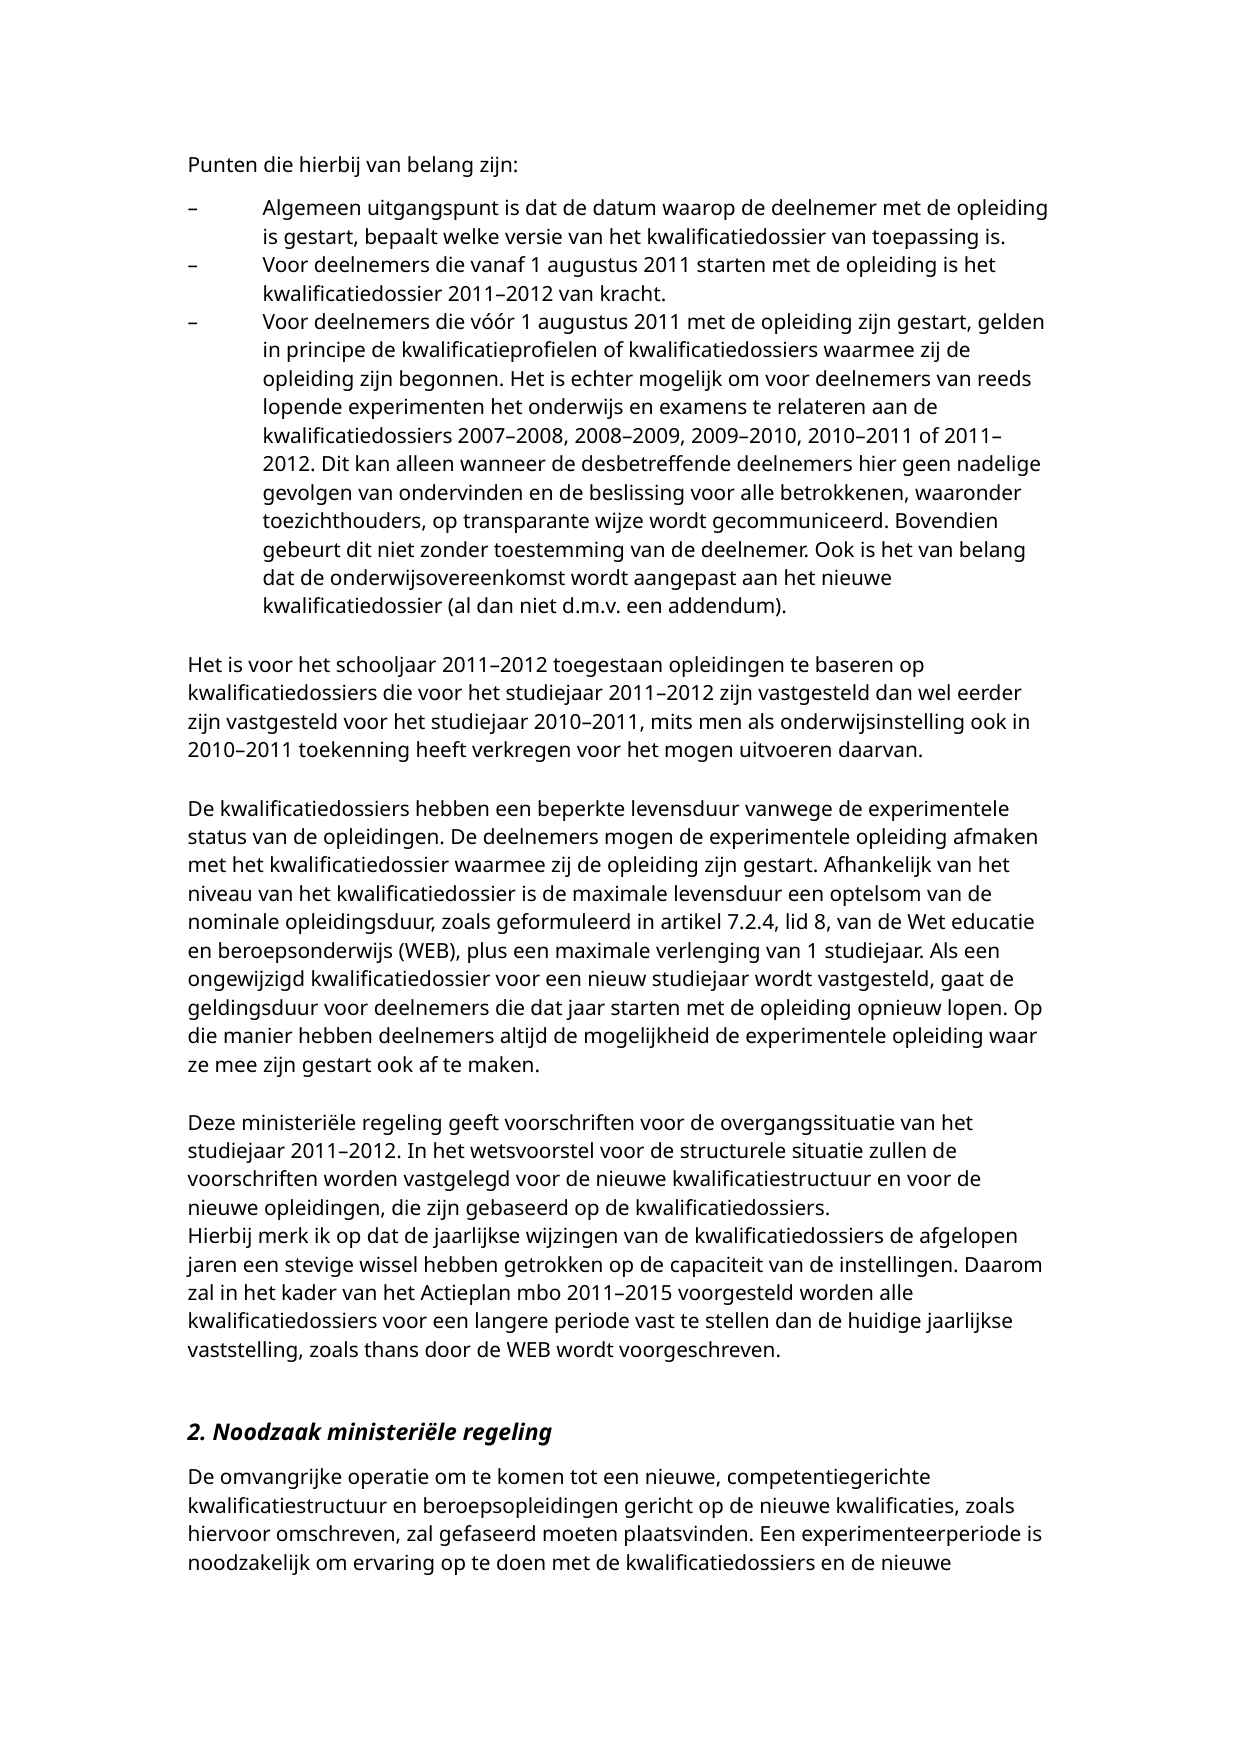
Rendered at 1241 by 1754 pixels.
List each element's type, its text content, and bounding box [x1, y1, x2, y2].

subtitle 2. Noodzaak ministeriële regeling [187, 1416, 1053, 1447]
text Hierbij merk ik op dat de jaarlijkse wijzingen van de kwalificatiedossiers de afgelopen jaren een stevige wissel hebben getrokken op de capaciteit van de instellingen. Daarom zal in het kader van het Actieplan mbo 2011–2015 voorgesteld worden alle kwalificatiedossiers voor een langere periode vast te stellen dan de huidige jaarlijkse vaststelling, zoals thans door de WEB wordt voorgeschreven. [187, 1221, 1053, 1363]
list Voor deelnemers die vanaf 1 augustus 2011 starten met de opleiding is het kwalificatiedossier 2011–2012 van kracht. [187, 250, 1053, 307]
list Voor deelnemers die vóór 1 augustus 2011 met de opleiding zijn gestart, gelden in principe de kwalificatieprofielen of kwalificatiedossiers waarmee zij de opleiding zijn begonnen. Het is echter mogelijk om voor deelnemers van reeds lopende experimenten het onderwijs en examens te relateren aan de kwalificatiedossiers 2007–2008, 2008–2009, 2009–2010, 2010–2011 of 2011–2012. Dit kan alleen wanneer de desbetreffende deelnemers hier geen nadelige gevolgen van ondervinden en de beslissing voor alle betrokkenen, waaronder toezichthouders, op transparante wijze wordt gecommuniceerd. Bovendien gebeurt dit niet zonder toestemming van de deelnemer. Ook is het van belang dat de onderwijsovereenkomst wordt aangepast aan het nieuwe kwalificatiedossier (al dan niet d.m.v. een addendum). [187, 307, 1053, 620]
list Algemeen uitgangspunt is dat de datum waarop de deelnemer met de opleiding is gestart, bepaalt welke versie van het kwalificatiedossier van toepassing is. [187, 193, 1053, 250]
text De omvangrijke operatie om te komen tot een nieuwe, competentiegerichte kwalificatiestructuur en beroepsopleidingen gericht op de nieuwe kwalificaties, zoals hiervoor omschreven, zal gefaseerd moeten plaatsvinden. Een experimenteerperiode is noodzakelijk om ervaring op te doen met de kwalificatiedossiers en de nieuwe [187, 1462, 1053, 1576]
text Deze ministeriële regeling geeft voorschriften voor de overgangssituatie van het studiejaar 2011–2012. In het wetsvoorstel voor de structurele situatie zullen de voorschriften worden vastgelegd voor de nieuwe kwalificatiestructuur en voor de nieuwe opleidingen, die zijn gebaseerd op de kwalificatiedossiers. [187, 1108, 1053, 1221]
text Punten die hierbij van belang zijn: [187, 150, 1053, 178]
text De kwalificatiedossiers hebben een beperkte levensduur vanwege de experimentele status van de opleidingen. De deelnemers mogen de experimentele opleiding afmaken met het kwalificatiedossier waarmee zij de opleiding zijn gestart. Afhankelijk van het niveau van het kwalificatiedossier is de maximale levensduur een optelsom van de nominale opleidingsduur, zoals geformuleerd in artikel 7.2.4, lid 8, van de Wet educatie en beroepsonderwijs (WEB), plus een maximale verlenging van 1 studiejaar. Als een ongewijzigd kwalificatiedossier voor een nieuw studiejaar wordt vastgesteld, gaat de geldingsduur voor deelnemers die dat jaar starten met de opleiding opnieuw lopen. Op die manier hebben deelnemers altijd de mogelijkheid de experimentele opleiding waar ze mee zijn gestart ook af te maken. [187, 794, 1053, 1078]
text Het is voor het schooljaar 2011–2012 toegestaan opleidingen te baseren op kwalificatiedossiers die voor het studiejaar 2011–2012 zijn vastgesteld dan wel eerder zijn vastgesteld voor het studiejaar 2010–2011, mits men als onderwijsinstelling ook in 2010–2011 toekenning heeft verkregen voor het mogen uitvoeren daarvan. [187, 650, 1053, 764]
